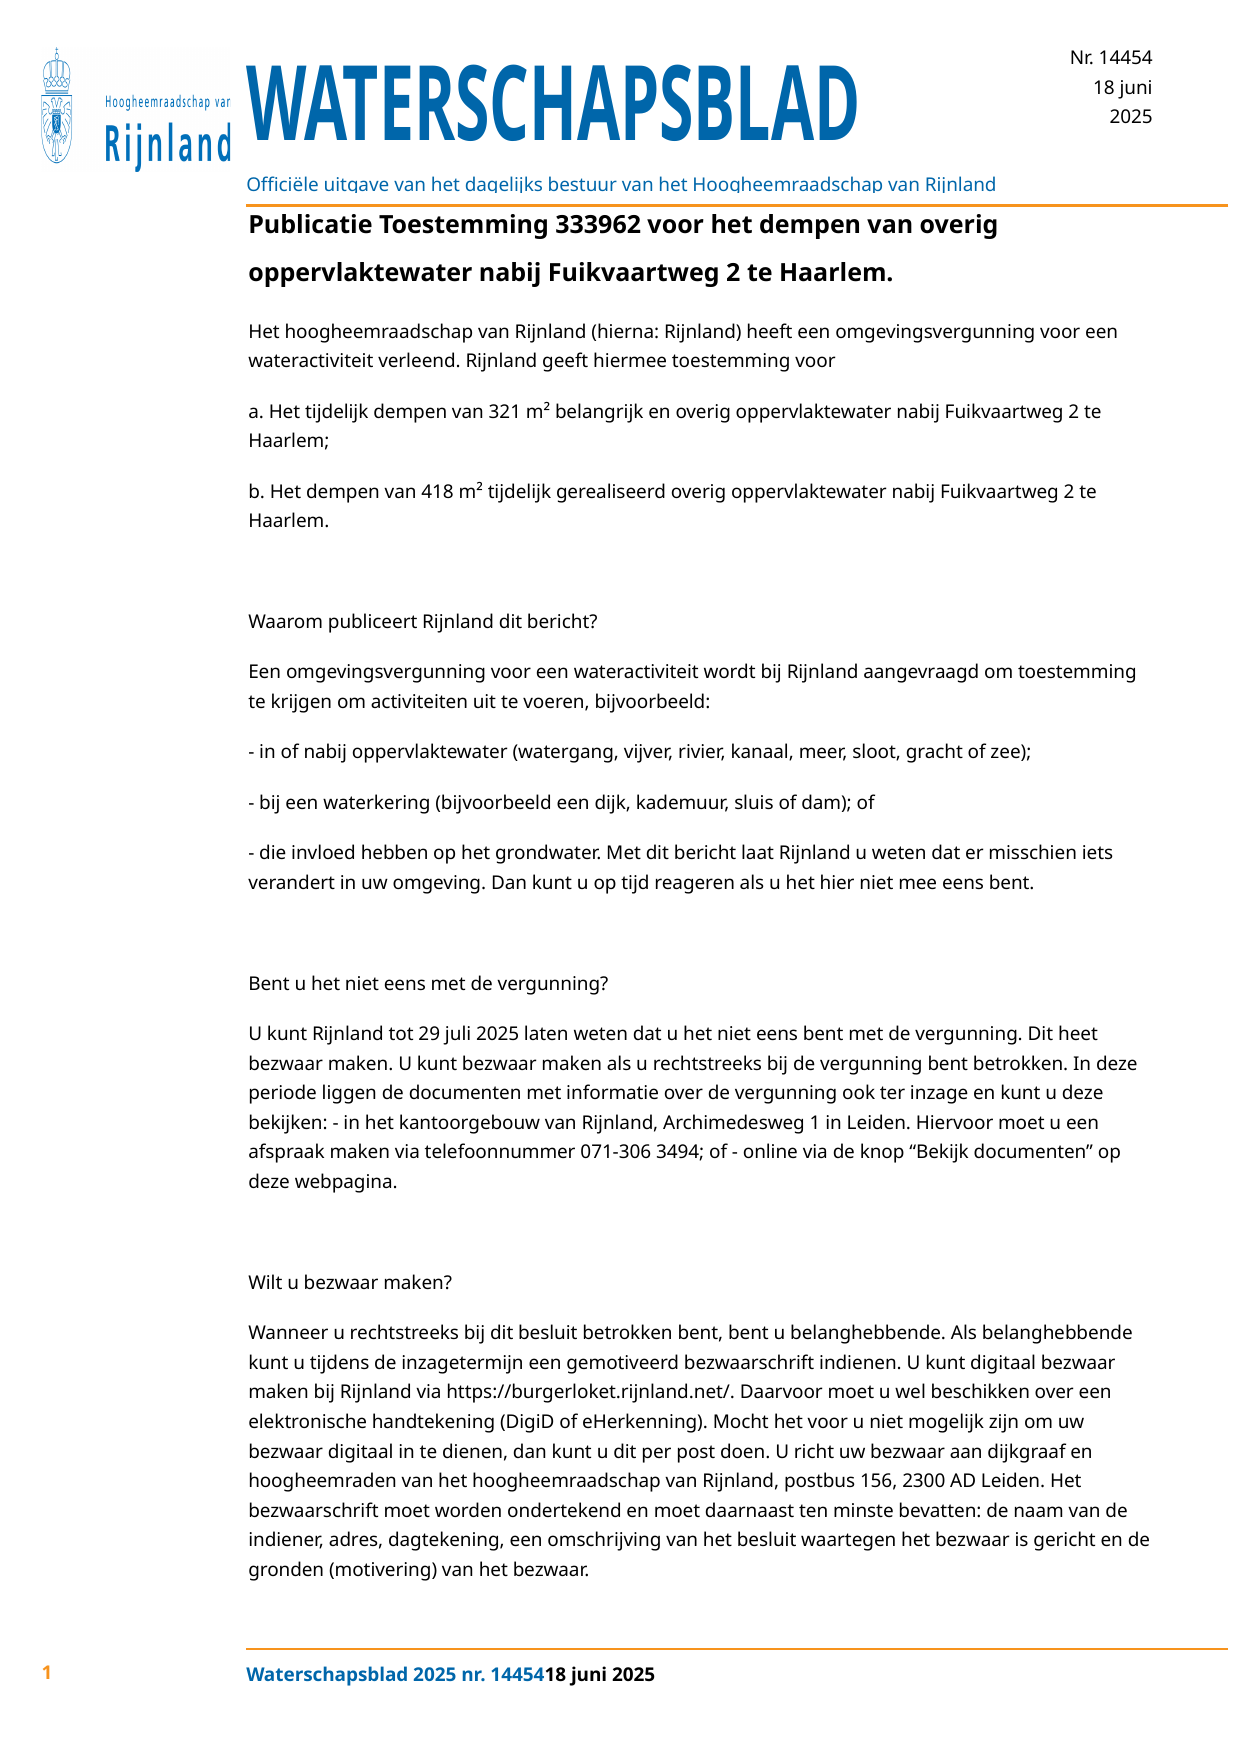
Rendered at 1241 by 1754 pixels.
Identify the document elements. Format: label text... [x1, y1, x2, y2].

text Wanneer u rechtstreeks bij dit besluit betrokken bent, bent u belanghebbende. Als belanghebbende kunt u tijdens de inzagetermijn een gemotiveerd bezwaarschrift indienen. U kunt digitaal bezwaar maken bij Rijnland via https://burgerloket.rijnland.net/. Daarvoor moet u wel beschikken over een elektronische handtekening (DigiD of eHerkenning). Mocht het voor u niet mogelijk zijn om uw bezwaar digitaal in te dienen, dan kunt u dit per post doen. U richt uw bezwaar aan dijkgraaf en hoogheemraden van het hoogheemraadschap van Rijnland, postbus 156, 2300 AD Leiden. Het bezwaarschrift moet worden ondertekend en moet daarnaast ten minste bevatten: de naam van de indiener, adres, dagtekening, een omschrijving van het besluit waartegen het bezwaar is gericht en de gronden (motivering) van het bezwaar. [248, 1319, 1152, 1582]
text b. Het dempen van 418 m² tijdelijk gerealiseerd overig oppervlaktewater nabij Fuikvaartweg 2 te Haarlem. [248, 478, 1152, 533]
text Het hoogheemraadschap van Rijnland (hierna: Rijnland) heeft een omgevingsvergunning voor een wateractiviteit verleend. Rijnland geeft hiermee toestemming voor [248, 318, 1152, 373]
text U kunt Rijnland tot 29 juli 2025 laten weten dat u het niet eens bent met de vergunning. Dit heet bezwaar maken. U kunt bezwaar maken als u rechtstreeks bij de vergunning bent betrokken. In deze periode liggen de documenten met informatie over de vergunning ook ter inzage en kunt u deze bekijken: - in het kantoorgebouw van Rijnland, Archimedesweg 1 in Leiden. Hiervoor moet u een afspraak maken via telefoonnummer 071-306 3494; of - online via de knop “Bekijk documenten” op deze webpagina. [248, 1020, 1152, 1194]
text - bij een waterkering (bijvoorbeeld een dijk, kademuur, sluis of dam); of [248, 789, 1152, 815]
text Een omgevingsvergunning voor een wateractiviteit wordt bij Rijnland aangevraagd om toestemming te krijgen om activiteiten uit te voeren, bijvoorbeeld: [248, 659, 1152, 714]
picture [41, 47, 231, 172]
text Bent u het niet eens met de vergunning? [248, 970, 1152, 996]
text - in of nabij oppervlaktewater (watergang, vijver, rivier, kanaal, meer, sloot, gracht of zee); [248, 739, 1152, 764]
text Waarom publiceert Rijnland dit bericht? [248, 608, 1152, 634]
text Wilt u bezwaar maken? [248, 1269, 1152, 1295]
text Publicatie Toestemming 333962 voor het dempen van overig oppervlaktewater nabij Fuikvaartweg 2 te Haarlem. [248, 207, 1152, 288]
text - die invloed hebben op het grondwater. Met dit bericht laat Rijnland u weten dat er misschien iets verandert in uw omgeving. Dan kunt u op tijd reageren als u het hier niet mee eens bent. [248, 839, 1152, 895]
text a. Het tijdelijk dempen van 321 m² belangrijk en overig oppervlaktewater nabij Fuikvaartweg 2 te Haarlem; [248, 398, 1152, 453]
